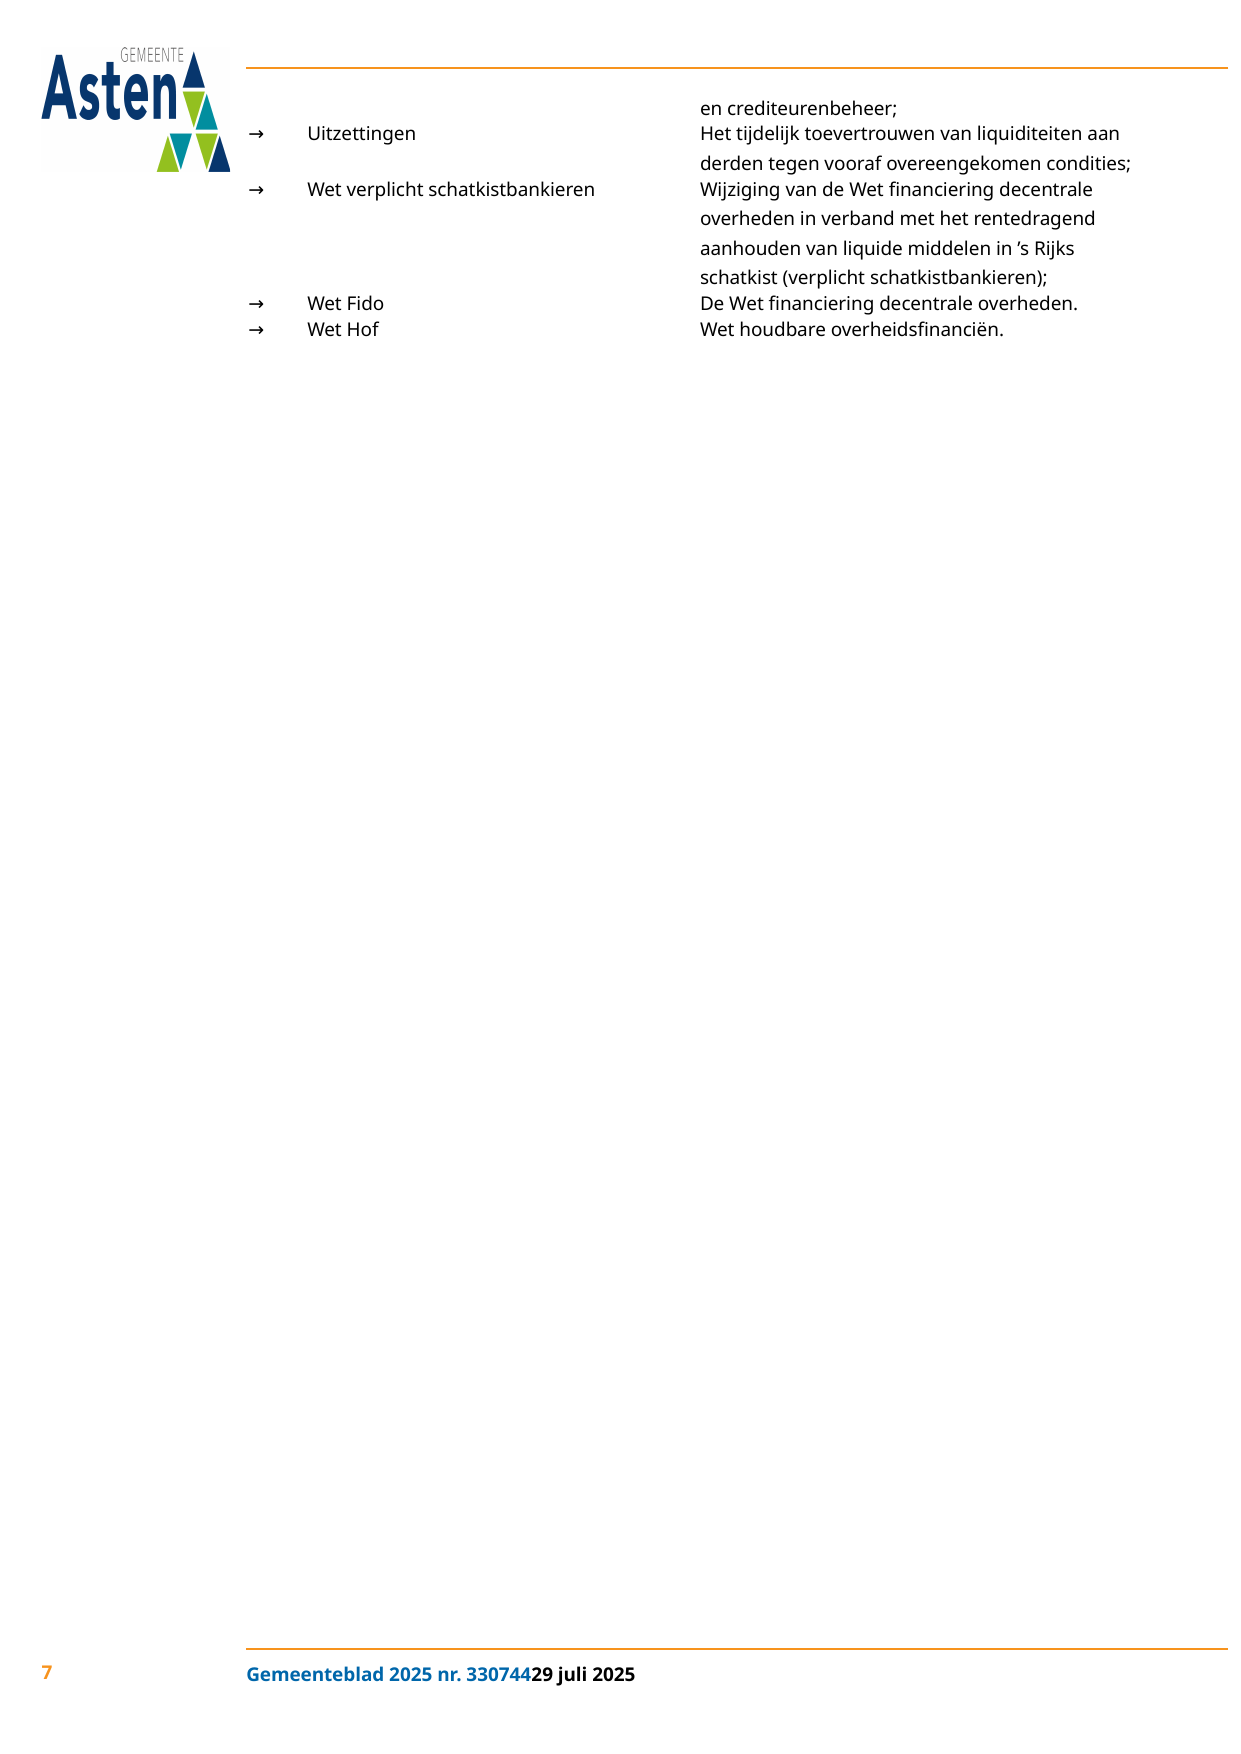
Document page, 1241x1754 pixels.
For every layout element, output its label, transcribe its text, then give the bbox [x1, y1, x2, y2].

table_cell en crediteurenbeheer; [700, 95, 1152, 121]
table_cell Uitzettingen [248, 121, 700, 176]
table_cell [248, 95, 700, 121]
picture [41, 47, 231, 172]
table_cell Wet Fido [248, 290, 700, 316]
table_cell Wijziging van de Wet financiering decentrale overheden in verband met het rentedragend aanhouden van liquide middelen in ’s Rijks schatkist (verplicht schatkistbankieren); [700, 176, 1152, 290]
table_cell Wet houdbare overheidsfinanciën. [700, 316, 1152, 342]
table_cell Wet verplicht schatkistbankieren [248, 176, 700, 290]
table_cell Wet Hof [248, 316, 700, 342]
table_cell Het tijdelijk toevertrouwen van liquiditeiten aan derden tegen vooraf overeengekomen condities; [700, 121, 1152, 176]
table_cell De Wet financiering decentrale overheden. [700, 290, 1152, 316]
